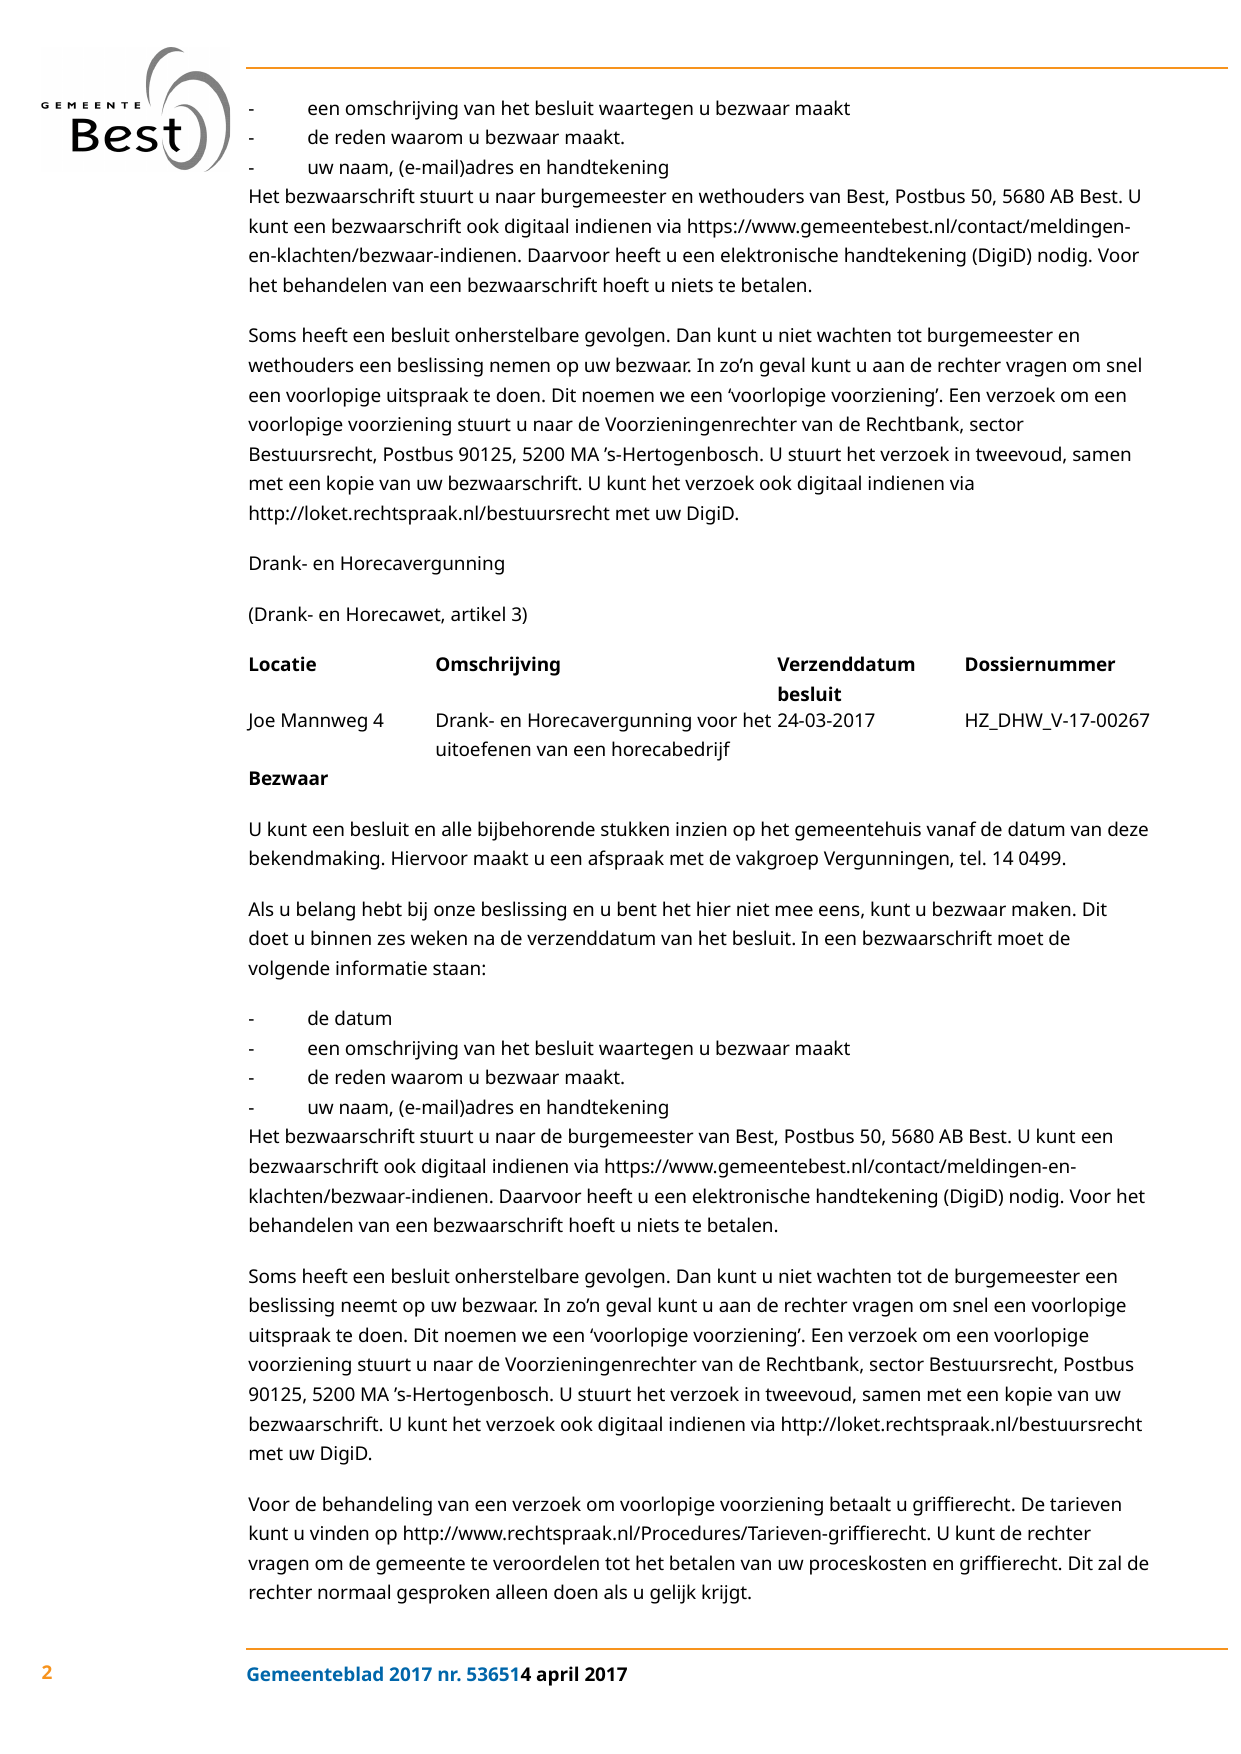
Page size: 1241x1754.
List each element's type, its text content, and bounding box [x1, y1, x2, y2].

text Als u belang hebt bij onze beslissing en u bent het hier niet mee eens, kunt u bezwaar maken. Dit doet u binnen zes weken na de verzenddatum van het besluit. In een bezwaarschrift moet de volgende informatie staan: [248, 896, 1152, 981]
table_header Locatie [248, 652, 435, 707]
list de reden waarom u bezwaar maakt. [248, 124, 1152, 150]
text U kunt een besluit en alle bijbehorende stukken inzien op het gemeentehuis vanaf de datum van deze bekendmaking. Hiervoor maakt u een afspraak met de vakgroep Vergunningen, tel. 14 0499. [248, 816, 1152, 871]
list uw naam, (e-mail)adres en handtekening [248, 1094, 1152, 1120]
text Voor de behandeling van een verzoek om voorlopige voorziening betaalt u griffierecht. De tarieven kunt u vinden op http://www.rechtspraak.nl/Procedures/Tarieven-griffierecht. U kunt de rechter vragen om de gemeente te veroordelen tot het betalen van uw proceskosten en griffierecht. Dit zal de rechter normaal gesproken alleen doen als u gelijk krijgt. [248, 1491, 1152, 1605]
text Drank- en Horecavergunning [248, 551, 1152, 576]
table_header Verzenddatum besluit [777, 652, 964, 707]
table_cell HZ_DHW_V-17-00267 [964, 707, 1152, 762]
text (Drank- en Horecawet, artikel 3) [248, 601, 1152, 627]
list een omschrijving van het besluit waartegen u bezwaar maakt [248, 95, 1152, 121]
text Het bezwaarschrift stuurt u naar burgemeester en wethouders van Best, Postbus 50, 5680 AB Best. U kunt een bezwaarschrift ook digitaal indienen via https://www.gemeentebest.nl/contact/meldingen-en-klachten/bezwaar-indienen. Daarvoor heeft u een elektronische handtekening (DigiD) nodig. Voor het behandelen van een bezwaarschrift hoeft u niets te betalen. [248, 183, 1152, 298]
list een omschrijving van het besluit waartegen u bezwaar maakt [248, 1035, 1152, 1061]
table_cell Drank- en Horecavergunning voor het uitoefenen van een horecabedrijf [435, 707, 777, 762]
text Bezwaar [248, 765, 1152, 791]
text Soms heeft een besluit onherstelbare gevolgen. Dan kunt u niet wachten tot burgemeester en wethouders een beslissing nemen op uw bezwaar. In zo’n geval kunt u aan de rechter vragen om snel een voorlopige uitspraak te doen. Dit noemen we een ‘voorlopige voorziening’. Een verzoek om een voorlopige voorziening stuurt u naar de Voorzieningenrechter van de Rechtbank, sector Bestuursrecht, Postbus 90125, 5200 MA ’s-Hertogenbosch. U stuurt het verzoek in tweevoud, samen met een kopie van uw bezwaarschrift. U kunt het verzoek ook digitaal indienen via http://loket.rechtspraak.nl/bestuursrecht met uw DigiD. [248, 323, 1152, 526]
table_header Dossiernummer [964, 652, 1152, 707]
table_cell Joe Mannweg 4 [248, 707, 435, 762]
picture [41, 47, 231, 172]
table_header Omschrijving [435, 652, 777, 707]
text Het bezwaarschrift stuurt u naar de burgemeester van Best, Postbus 50, 5680 AB Best. U kunt een bezwaarschrift ook digitaal indienen via https://www.gemeentebest.nl/contact/meldingen-en-klachten/bezwaar-indienen. Daarvoor heeft u een elektronische handtekening (DigiD) nodig. Voor het behandelen van een bezwaarschrift hoeft u niets te betalen. [248, 1124, 1152, 1238]
list de datum [248, 1005, 1152, 1031]
text Soms heeft een besluit onherstelbare gevolgen. Dan kunt u niet wachten tot de burgemeester een beslissing neemt op uw bezwaar. In zo’n geval kunt u aan de rechter vragen om snel een voorlopige uitspraak te doen. Dit noemen we een ‘voorlopige voorziening’. Een verzoek om een voorlopige voorziening stuurt u naar de Voorzieningenrechter van de Rechtbank, sector Bestuursrecht, Postbus 90125, 5200 MA ’s-Hertogenbosch. U stuurt het verzoek in tweevoud, samen met een kopie van uw bezwaarschrift. U kunt het verzoek ook digitaal indienen via http://loket.rechtspraak.nl/bestuursrecht met uw DigiD. [248, 1263, 1152, 1466]
list de reden waarom u bezwaar maakt. [248, 1064, 1152, 1090]
table_cell 24-03-2017 [777, 707, 964, 762]
list uw naam, (e-mail)adres en handtekening [248, 154, 1152, 180]
